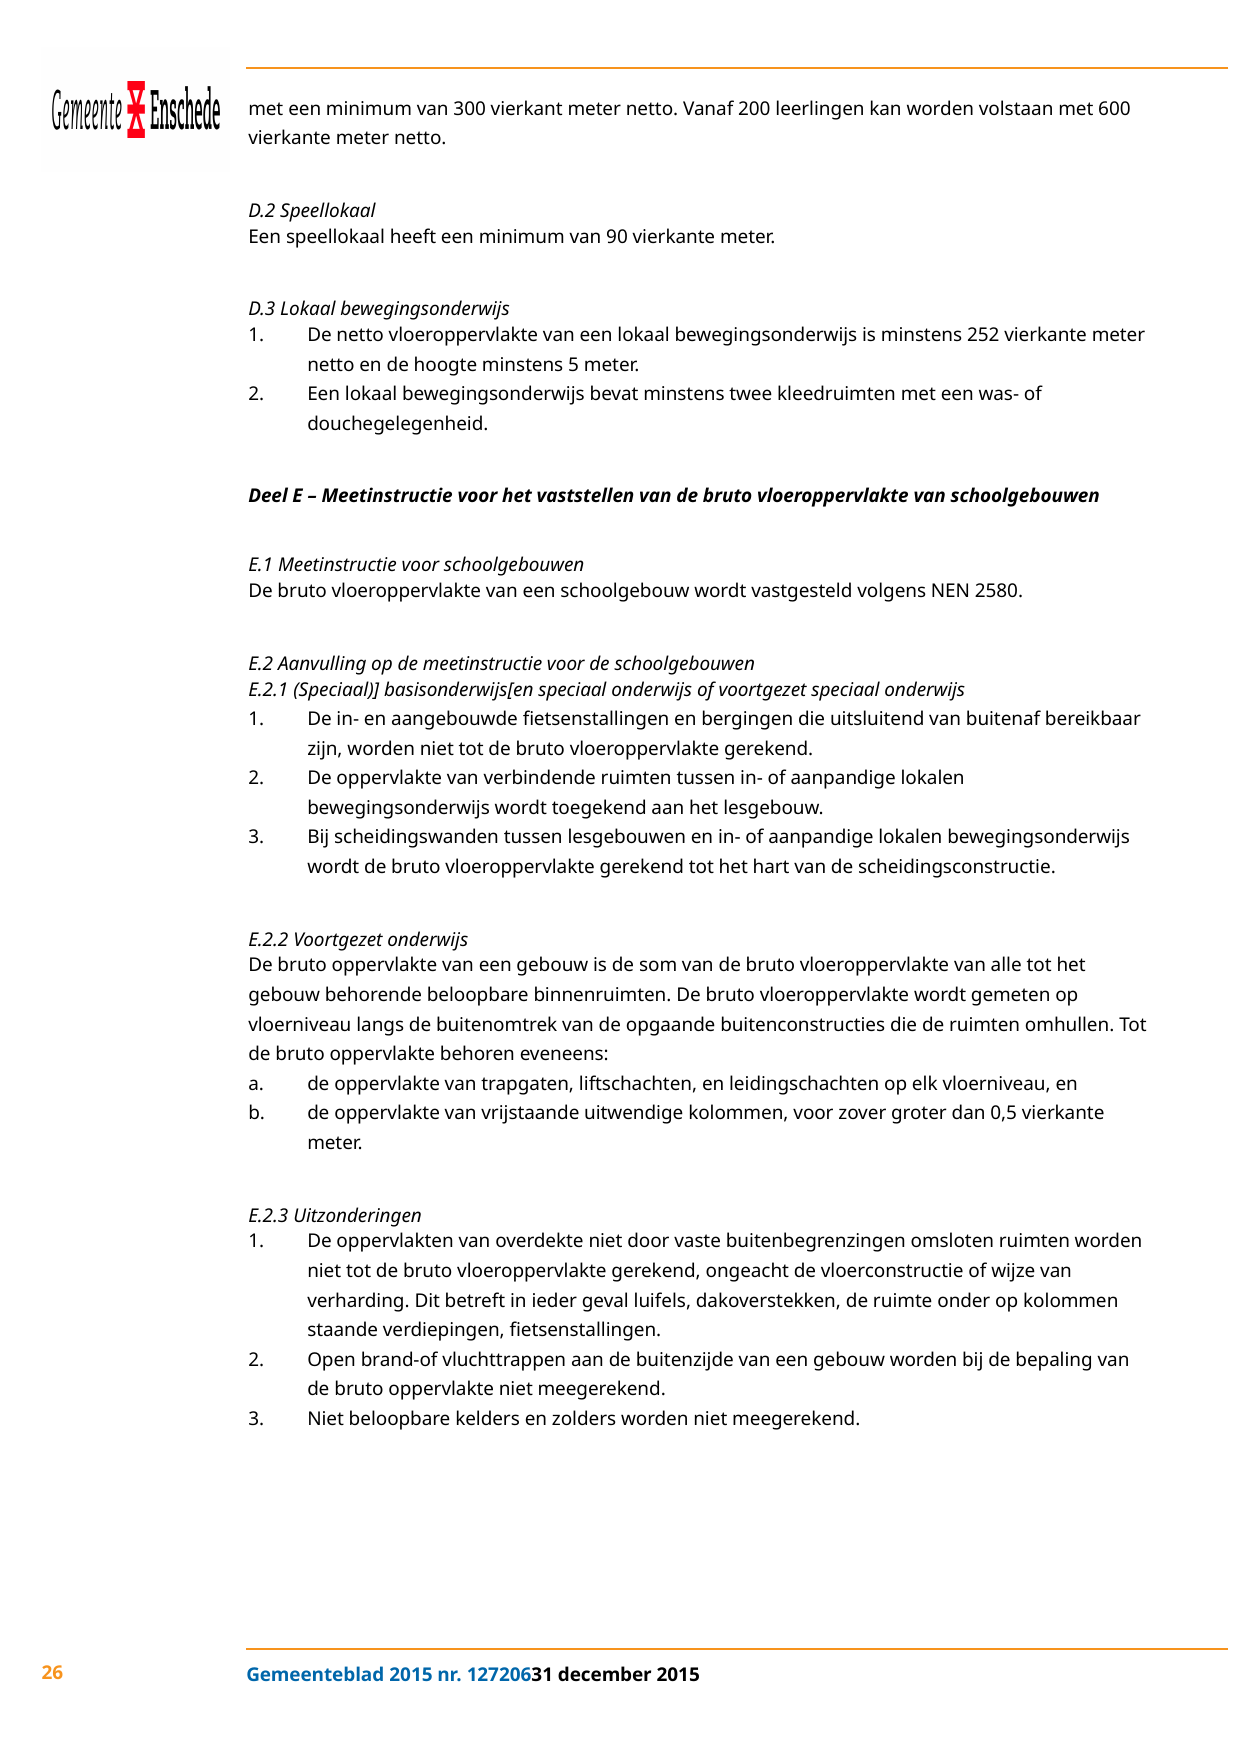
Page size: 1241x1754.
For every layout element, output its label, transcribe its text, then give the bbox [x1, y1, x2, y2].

text E.2 Aanvulling op de meetinstructie voor de schoolgebouwen [248, 650, 1152, 676]
text D.2 Speellokaal [248, 197, 1152, 223]
list Een lokaal bewegingsonderwijs bevat minstens twee kleedruimten met een was- of douchegelegenheid. [248, 380, 1152, 436]
text D.3 Lokaal bewegingsonderwijs [248, 296, 1152, 321]
list De oppervlakten van overdekte niet door vaste buitenbegrenzingen omsloten ruimten worden niet tot de bruto vloeroppervlakte gerekend, ongeacht de vloerconstructie of wijze van verharding. Dit betreft in ieder geval luifels, dakoverstekken, de ruimte onder op kolommen staande verdiepingen, fietsenstallingen. [248, 1228, 1152, 1342]
list De netto vloeroppervlakte van een lokaal bewegingsonderwijs is minstens 252 vierkante meter netto en de hoogte minstens 5 meter. [248, 321, 1152, 377]
list De in- en aangebouwde fietsenstallingen en bergingen die uitsluitend van buitenaf bereikbaar [248, 705, 1152, 731]
list De oppervlakte van verbindende ruimten tussen in- of aanpandige lokalen bewegingsonderwijs wordt toegekend aan het lesgebouw. [248, 764, 1152, 820]
text De bruto vloeroppervlakte van een schoolgebouw wordt vastgesteld volgens NEN 2580. [248, 577, 1152, 603]
picture [41, 47, 231, 172]
list Open brand-of vluchttrappen aan de buitenzijde van een gebouw worden bij de bepaling van de bruto oppervlakte niet meegerekend. [248, 1346, 1152, 1401]
list de oppervlakte van vrijstaande uitwendige kolommen, voor zover groter dan 0,5 vierkante meter. [248, 1099, 1152, 1155]
text met een minimum van 300 vierkant meter netto. Vanaf 200 leerlingen kan worden volstaan met 600 vierkante meter netto. [248, 95, 1152, 150]
text E.2.3 Uitzonderingen [248, 1202, 1152, 1228]
text De bruto oppervlakte van een gebouw is de som van de bruto vloeroppervlakte van alle tot het gebouw behorende beloopbare binnenruimten. De bruto vloeroppervlakte wordt gemeten op vloerniveau langs de buitenomtrek van de opgaande buitenconstructies die de ruimten omhullen. Tot de bruto oppervlakte behoren eveneens: [248, 952, 1152, 1066]
text E.2.1 (Speciaal)] basisonderwijs[en speciaal onderwijs of voortgezet speciaal onderwijs [248, 676, 1152, 701]
text Deel E – Meetinstructie voor het vaststellen van de bruto vloeroppervlakte van schoolgebouwen [248, 483, 1152, 508]
text E.2.2 Voortgezet onderwijs [248, 926, 1152, 952]
text E.1 Meetinstructie voor schoolgebouwen [248, 552, 1152, 577]
text Een speellokaal heeft een minimum van 90 vierkante meter. [248, 223, 1152, 248]
list zijn, worden niet tot de bruto vloeroppervlakte gerekend. [248, 735, 1152, 761]
list de oppervlakte van trapgaten, liftschachten, en leidingschachten op elk vloerniveau, en [248, 1070, 1152, 1096]
list Niet beloopbare kelders en zolders worden niet meegerekend. [248, 1405, 1152, 1431]
list Bij scheidingswanden tussen lesgebouwen en in- of aanpandige lokalen bewegingsonderwijs wordt de bruto vloeroppervlakte gerekend tot het hart van de scheidingsconstructie. [248, 824, 1152, 879]
